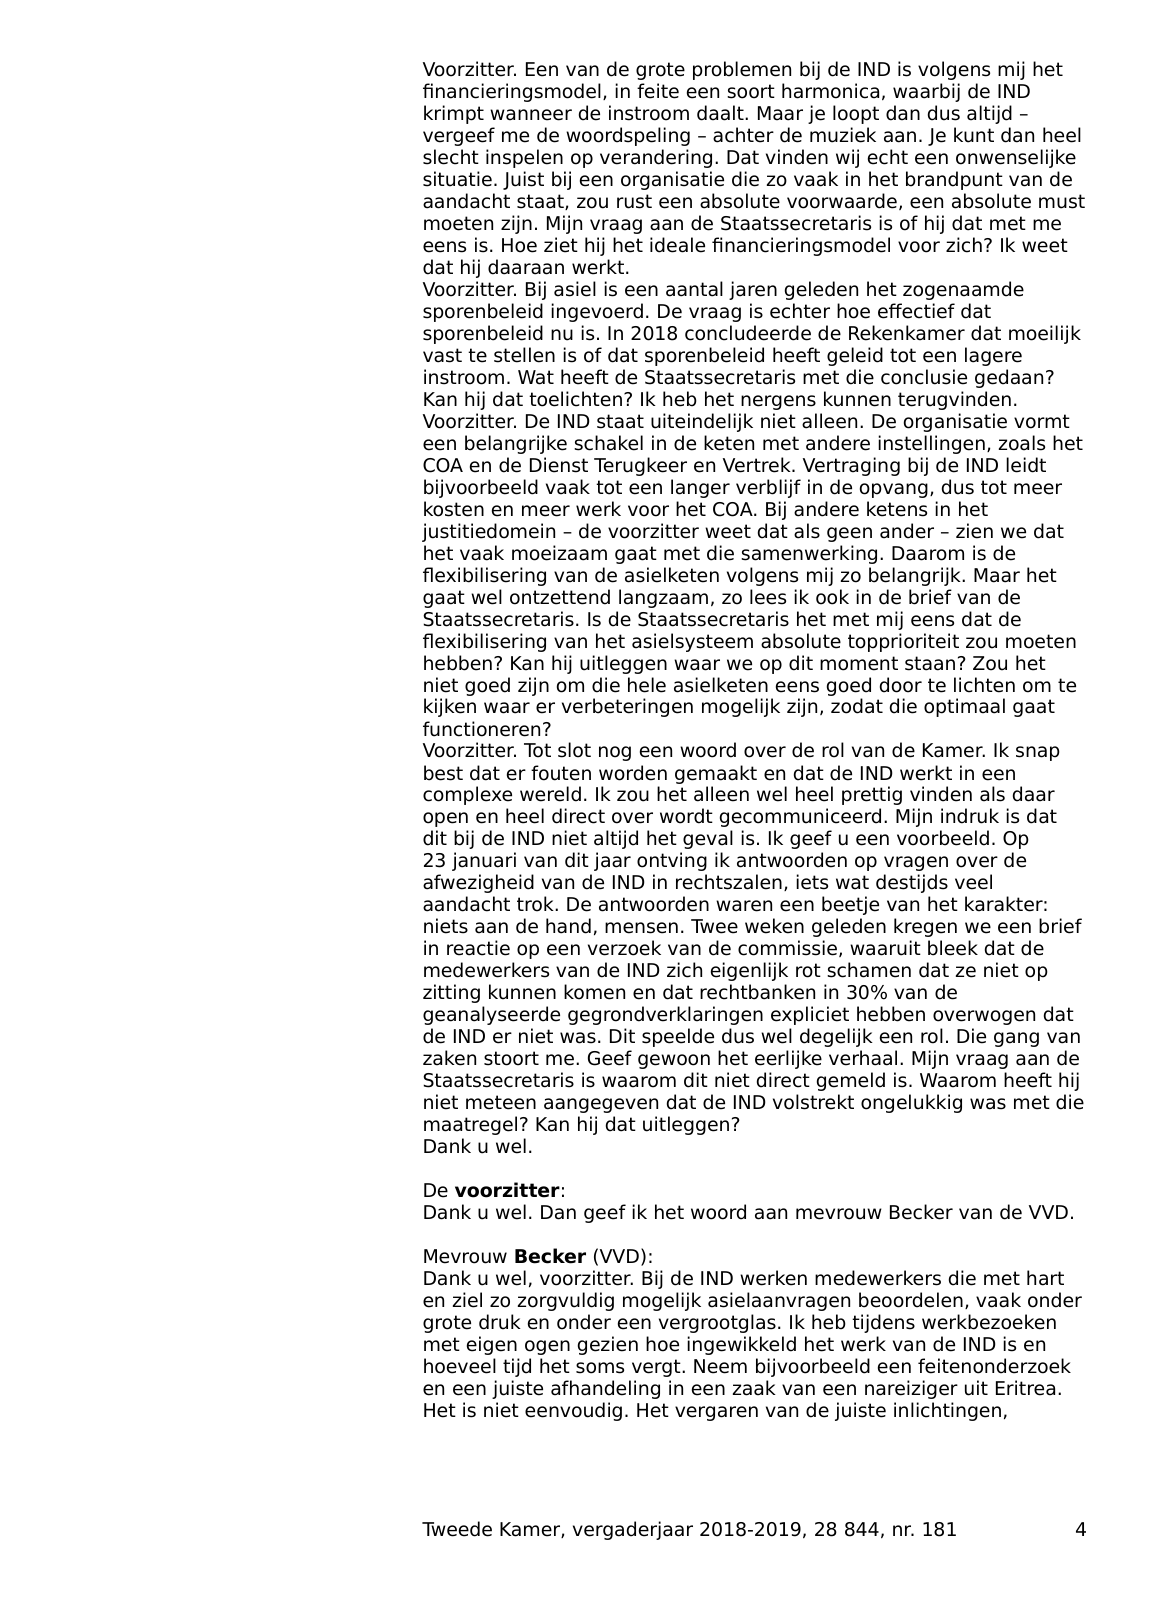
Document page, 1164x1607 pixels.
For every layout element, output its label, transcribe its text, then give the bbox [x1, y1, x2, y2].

text Voorzitter. Een van de grote problemen bij de IND is volgens mij het financieringsmodel, in feite een soort harmonica, waarbij de IND krimpt wanneer de instroom daalt. Maar je loopt dan dus altijd – vergeef me de woordspeling – achter de muziek aan. Je kunt dan heel slecht inspelen op verandering. Dat vinden wij echt een onwenselijke situatie. Juist bij een organisatie die zo vaak in het brandpunt van de aandacht staat, zou rust een absolute voorwaarde, een absolute must moeten zijn. Mijn vraag aan de Staatssecretaris is of hij dat met me eens is. Hoe ziet hij het ideale financieringsmodel voor zich? Ik weet dat hij daaraan werkt. [422, 59, 1087, 279]
text Dank u wel. Dan geef ik het woord aan mevrouw Becker van de VVD. [422, 1202, 1087, 1224]
text De voorzitter: [422, 1180, 1087, 1202]
text Voorzitter. De IND staat uiteindelijk niet alleen. De organisatie vormt een belangrijke schakel in de keten met andere instellingen, zoals het COA en de Dienst Terugkeer en Vertrek. Vertraging bij de IND leidt bijvoorbeeld vaak tot een langer verblijf in de opvang, dus tot meer kosten en meer werk voor het COA. Bij andere ketens in het justitiedomein – de voorzitter weet dat als geen ander – zien we dat het vaak moeizaam gaat met die samenwerking. Daarom is de flexibilisering van de asielketen volgens mij zo belangrijk. Maar het gaat wel ontzettend langzaam, zo lees ik ook in de brief van de Staatssecretaris. Is de Staatssecretaris het met mij eens dat de flexibilisering van het asielsysteem absolute topprioriteit zou moeten hebben? Kan hij uitleggen waar we op dit moment staan? Zou het niet goed zijn om die hele asielketen eens goed door te lichten om te kijken waar er verbeteringen mogelijk zijn, zodat die optimaal gaat functioneren? [422, 411, 1087, 740]
text Dank u wel, voorzitter. Bij de IND werken medewerkers die met hart en ziel zo zorgvuldig mogelijk asielaanvragen beoordelen, vaak onder grote druk en onder een vergrootglas. Ik heb tijdens werkbezoeken met eigen ogen gezien hoe ingewikkeld het werk van de IND is en hoeveel tijd het soms vergt. Neem bijvoorbeeld een feitenonderzoek en een juiste afhandeling in een zaak van een nareiziger uit Eritrea. Het is niet eenvoudig. Het vergaren van de juiste inlichtingen, [422, 1268, 1087, 1422]
text Mevrouw Becker (VVD): [422, 1246, 1087, 1268]
text Dank u wel. [422, 1136, 1087, 1158]
text Voorzitter. Bij asiel is een aantal jaren geleden het zogenaamde sporenbeleid ingevoerd. De vraag is echter hoe effectief dat sporenbeleid nu is. In 2018 concludeerde de Rekenkamer dat moeilijk vast te stellen is of dat sporenbeleid heeft geleid tot een lagere instroom. Wat heeft de Staatssecretaris met die conclusie gedaan? Kan hij dat toelichten? Ik heb het nergens kunnen terugvinden. [422, 279, 1087, 411]
text Voorzitter. Tot slot nog een woord over de rol van de Kamer. Ik snap best dat er fouten worden gemaakt en dat de IND werkt in een complexe wereld. Ik zou het alleen wel heel prettig vinden als daar open en heel direct over wordt gecommuniceerd. Mijn indruk is dat dit bij de IND niet altijd het geval is. Ik geef u een voorbeeld. Op 23 januari van dit jaar ontving ik antwoorden op vragen over de afwezigheid van de IND in rechtszalen, iets wat destijds veel aandacht trok. De antwoorden waren een beetje van het karakter: niets aan de hand, mensen. Twee weken geleden kregen we een brief in reactie op een verzoek van de commissie, waaruit bleek dat de medewerkers van de IND zich eigenlijk rot schamen dat ze niet op zitting kunnen komen en dat rechtbanken in 30% van de geanalyseerde gegrondverklaringen expliciet hebben overwogen dat de IND er niet was. Dit speelde dus wel degelijk een rol. Die gang van zaken stoort me. Geef gewoon het eerlijke verhaal. Mijn vraag aan de Staatssecretaris is waarom dit niet direct gemeld is. Waarom heeft hij niet meteen aangegeven dat de IND volstrekt ongelukkig was met die maatregel? Kan hij dat uitleggen? [422, 740, 1087, 1136]
